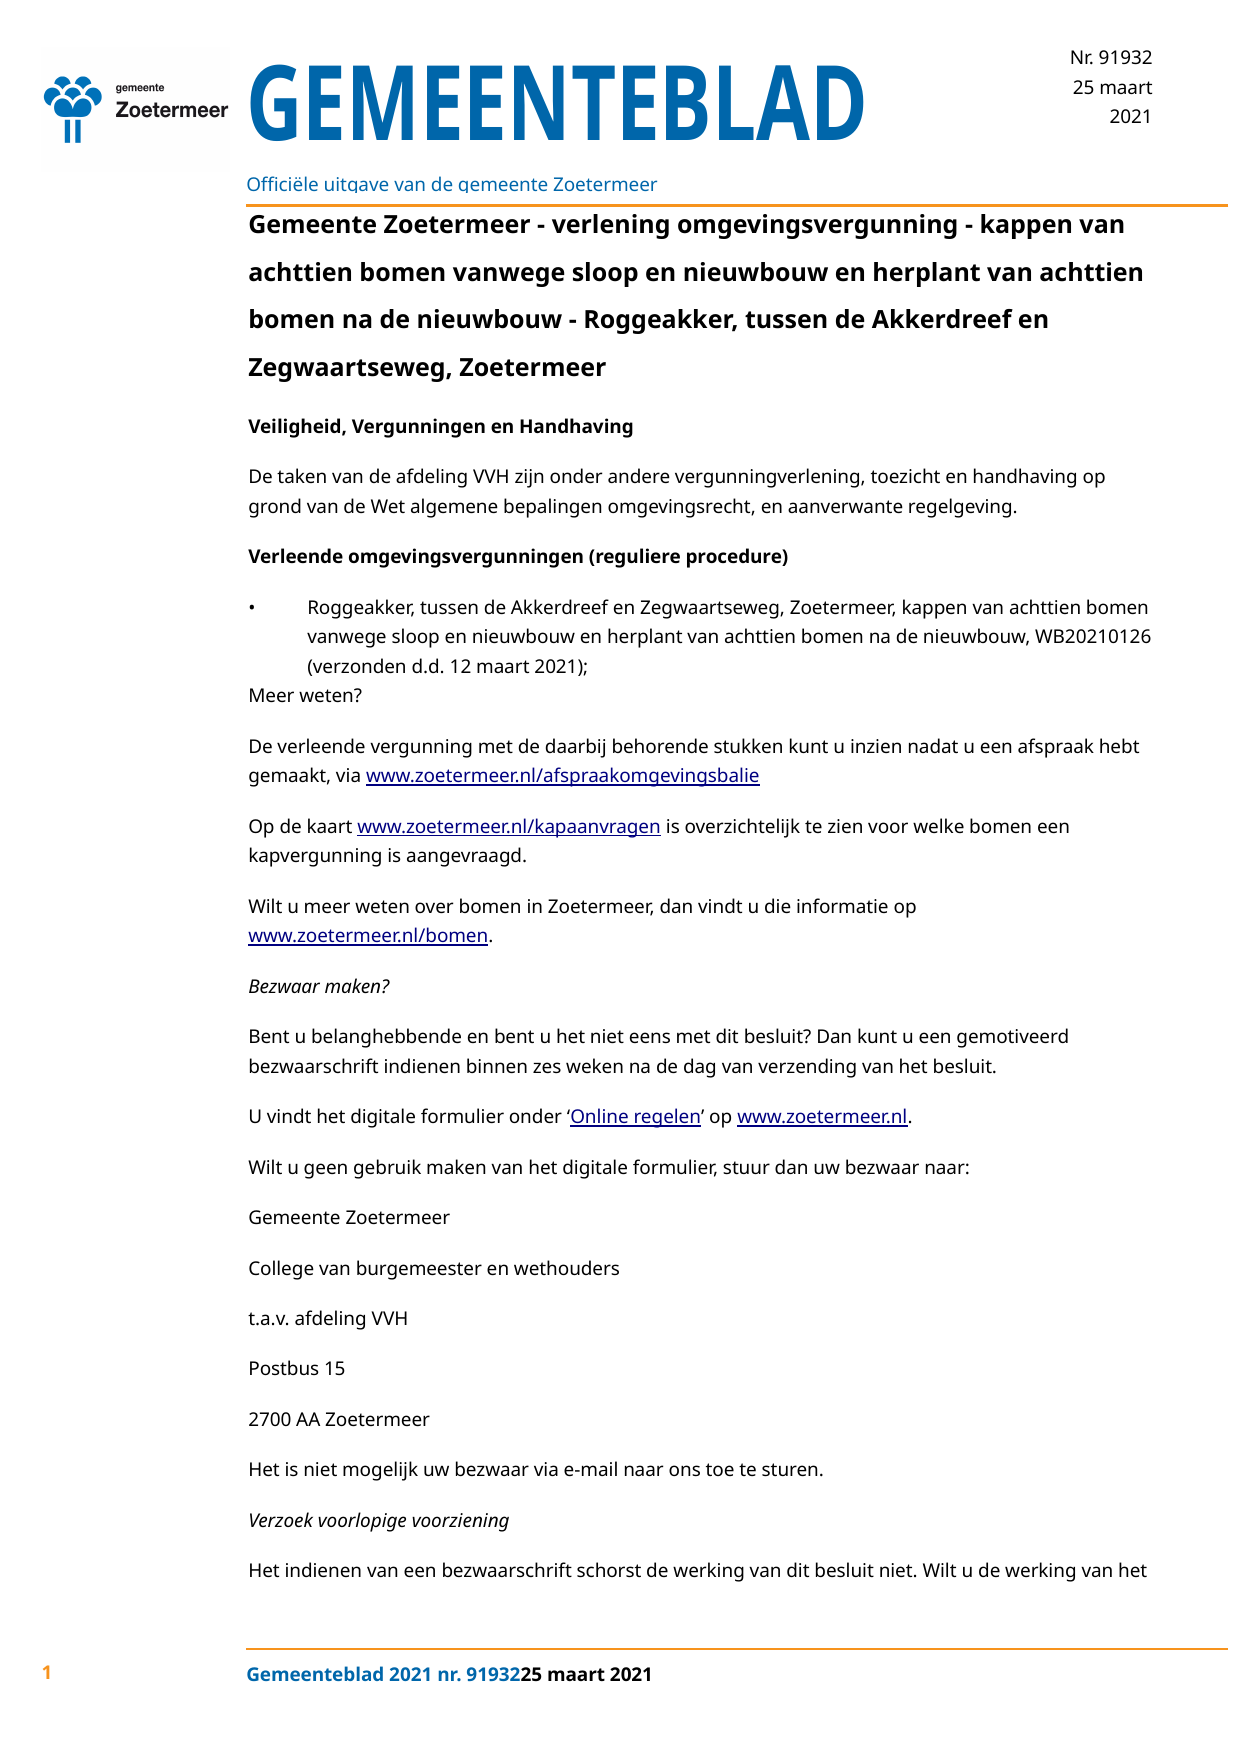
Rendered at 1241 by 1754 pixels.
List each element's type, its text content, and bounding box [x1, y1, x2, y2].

text U vindt het digitale formulier onder ‘Online regelen’ op www.zoetermeer.nl. [248, 1103, 1152, 1129]
text Wilt u geen gebruik maken van het digitale formulier, stuur dan uw bezwaar naar: [248, 1154, 1152, 1180]
text Gemeente Zoetermeer - verlening omgevingsvergunning - kappen van achttien bomen vanwege sloop en nieuwbouw en herplant van achttien bomen na de nieuwbouw - Roggeakker, tussen de Akkerdreef en Zegwaartseweg, Zoetermeer [248, 207, 1152, 384]
text Gemeente Zoetermeer [248, 1204, 1152, 1230]
text Veiligheid, Vergunningen en Handhaving [248, 413, 1152, 439]
text De taken van de afdeling VVH zijn onder andere vergunningverlening, toezicht en handhaving op grond van de Wet algemene bepalingen omgevingsrecht, en aanverwante regelgeving. [248, 463, 1152, 519]
text Bent u belanghebbende en bent u het niet eens met dit besluit? Dan kunt u een gemotiveerd bezwaarschrift indienen binnen zes weken na de dag van verzending van het besluit. [248, 1023, 1152, 1079]
text Postbus 15 [248, 1356, 1152, 1381]
text Verzoek voorlopige voorziening [248, 1507, 1152, 1533]
text Wilt u meer weten over bomen in Zoetermeer, dan vindt u die informatie op www.zoetermeer.nl/bomen. [248, 893, 1152, 948]
text Meer weten? [248, 683, 1152, 708]
text t.a.v. afdeling VVH [248, 1305, 1152, 1331]
text College van burgemeester en wethouders [248, 1255, 1152, 1281]
text Het is niet mogelijk uw bezwaar via e-mail naar ons toe te sturen. [248, 1456, 1152, 1482]
list Roggeakker, tussen de Akkerdreef en Zegwaartseweg, Zoetermeer, kappen van achttien bomen vanwege sloop en nieuwbouw en herplant van achttien bomen na de nieuwbouw, WB20210126 (verzonden d.d. 12 maart 2021); [248, 594, 1152, 679]
text De verleende vergunning met de daarbij behorende stukken kunt u inzien nadat u een afspraak hebt gemaakt, via www.zoetermeer.nl/afspraakomgevingsbalie [248, 733, 1152, 788]
text Op de kaart www.zoetermeer.nl/kapaanvragen is overzichtelijk te zien voor welke bomen een kapvergunning is aangevraagd. [248, 813, 1152, 868]
text Het indienen van een bezwaarschrift schorst de werking van dit besluit niet. Wilt u de werking van het [248, 1557, 1152, 1583]
text 2700 AA Zoetermeer [248, 1406, 1152, 1432]
text Verleende omgevingsvergunningen (reguliere procedure) [248, 543, 1152, 569]
picture [41, 47, 231, 172]
text Bezwaar maken? [248, 973, 1152, 999]
